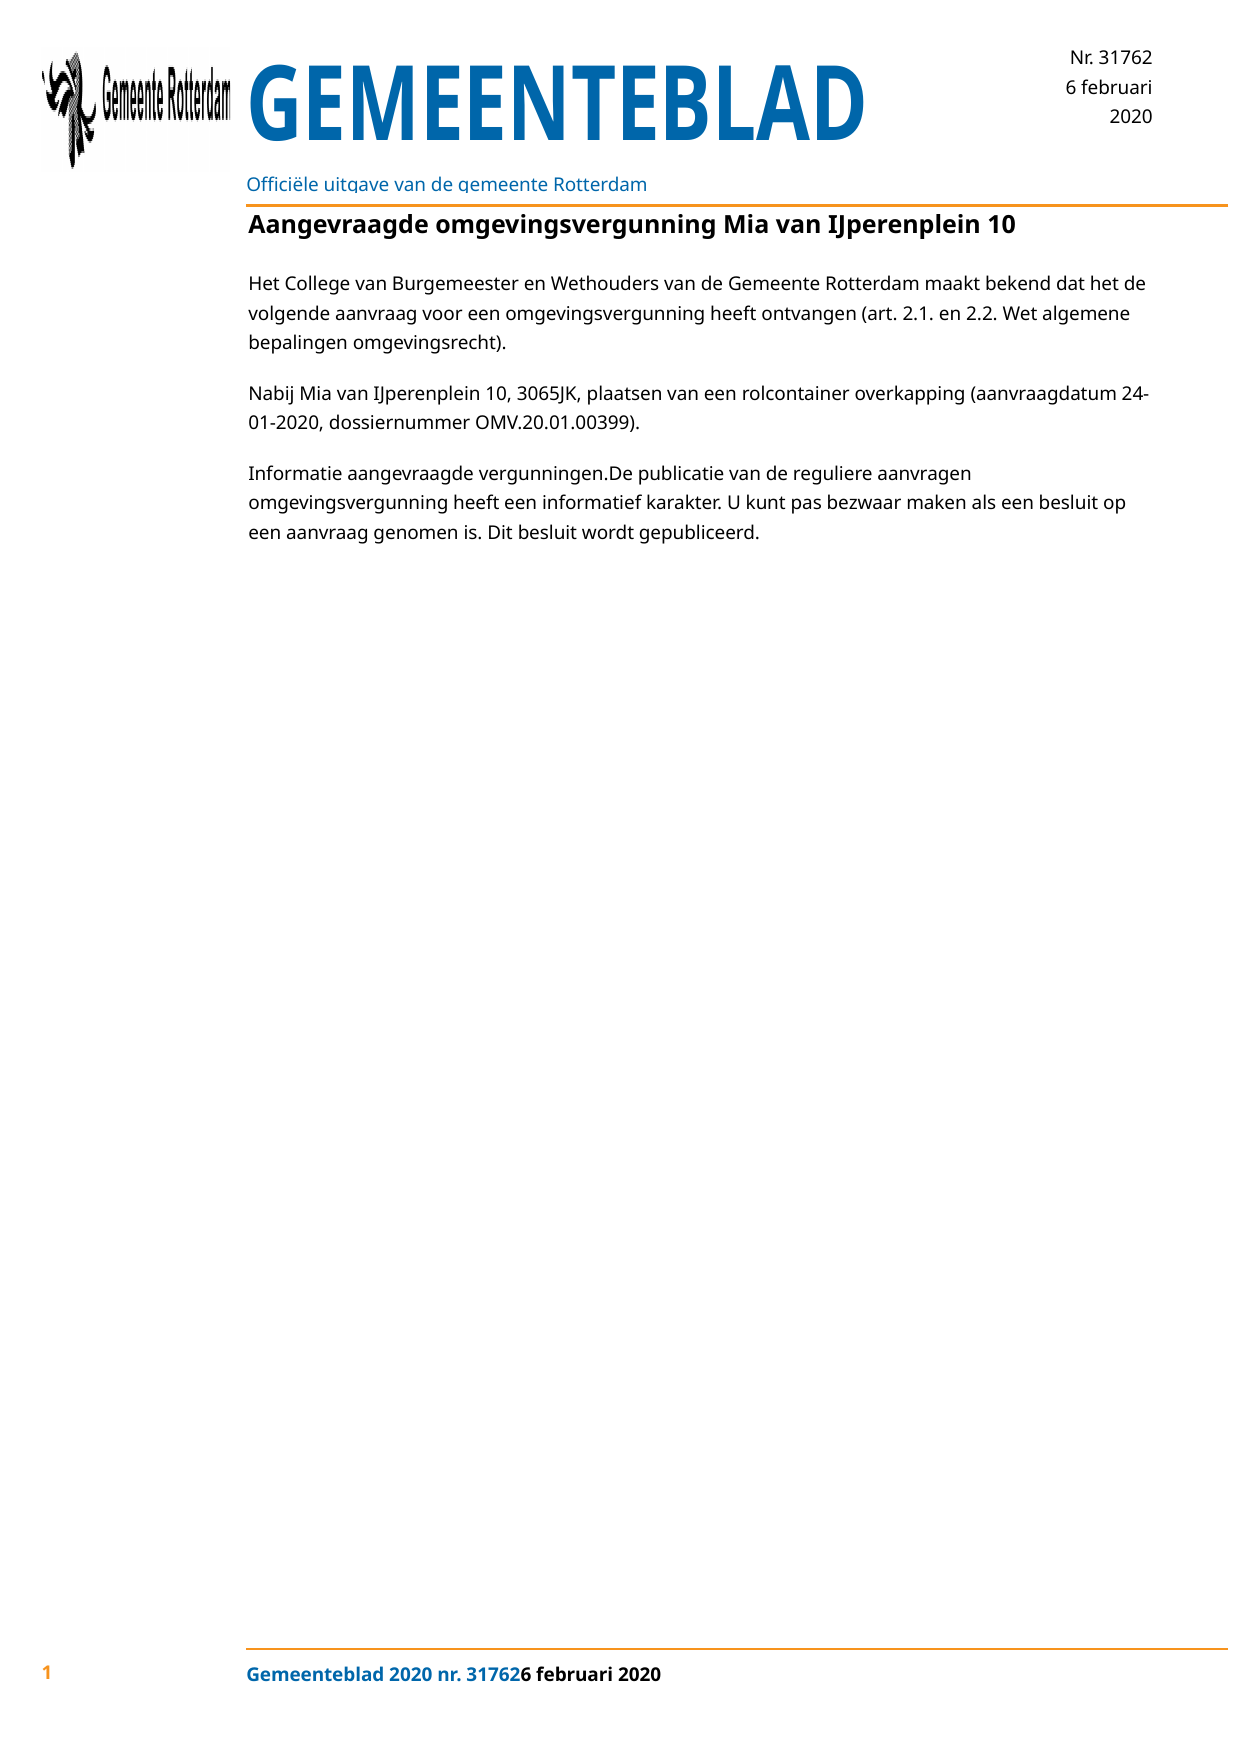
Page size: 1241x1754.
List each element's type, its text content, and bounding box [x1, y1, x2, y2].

picture [41, 47, 231, 172]
text Informatie aangevraagde vergunningen.De publicatie van de reguliere aanvragen omgevingsvergunning heeft een informatief karakter. U kunt pas bezwaar maken als een besluit op een aanvraag genomen is. Dit besluit wordt gepubliceerd. [248, 460, 1152, 545]
text Nabij Mia van IJperenplein 10, 3065JK, plaatsen van een rolcontainer overkapping (aanvraagdatum 24-01-2020, dossiernummer OMV.20.01.00399). [248, 380, 1152, 435]
text Aangevraagde omgevingsvergunning Mia van IJperenplein 10 [248, 207, 1152, 241]
text Het College van Burgemeester en Wethouders van de Gemeente Rotterdam maakt bekend dat het de volgende aanvraag voor een omgevingsvergunning heeft ontvangen (art. 2.1. en 2.2. Wet algemene bepalingen omgevingsrecht). [248, 270, 1152, 355]
